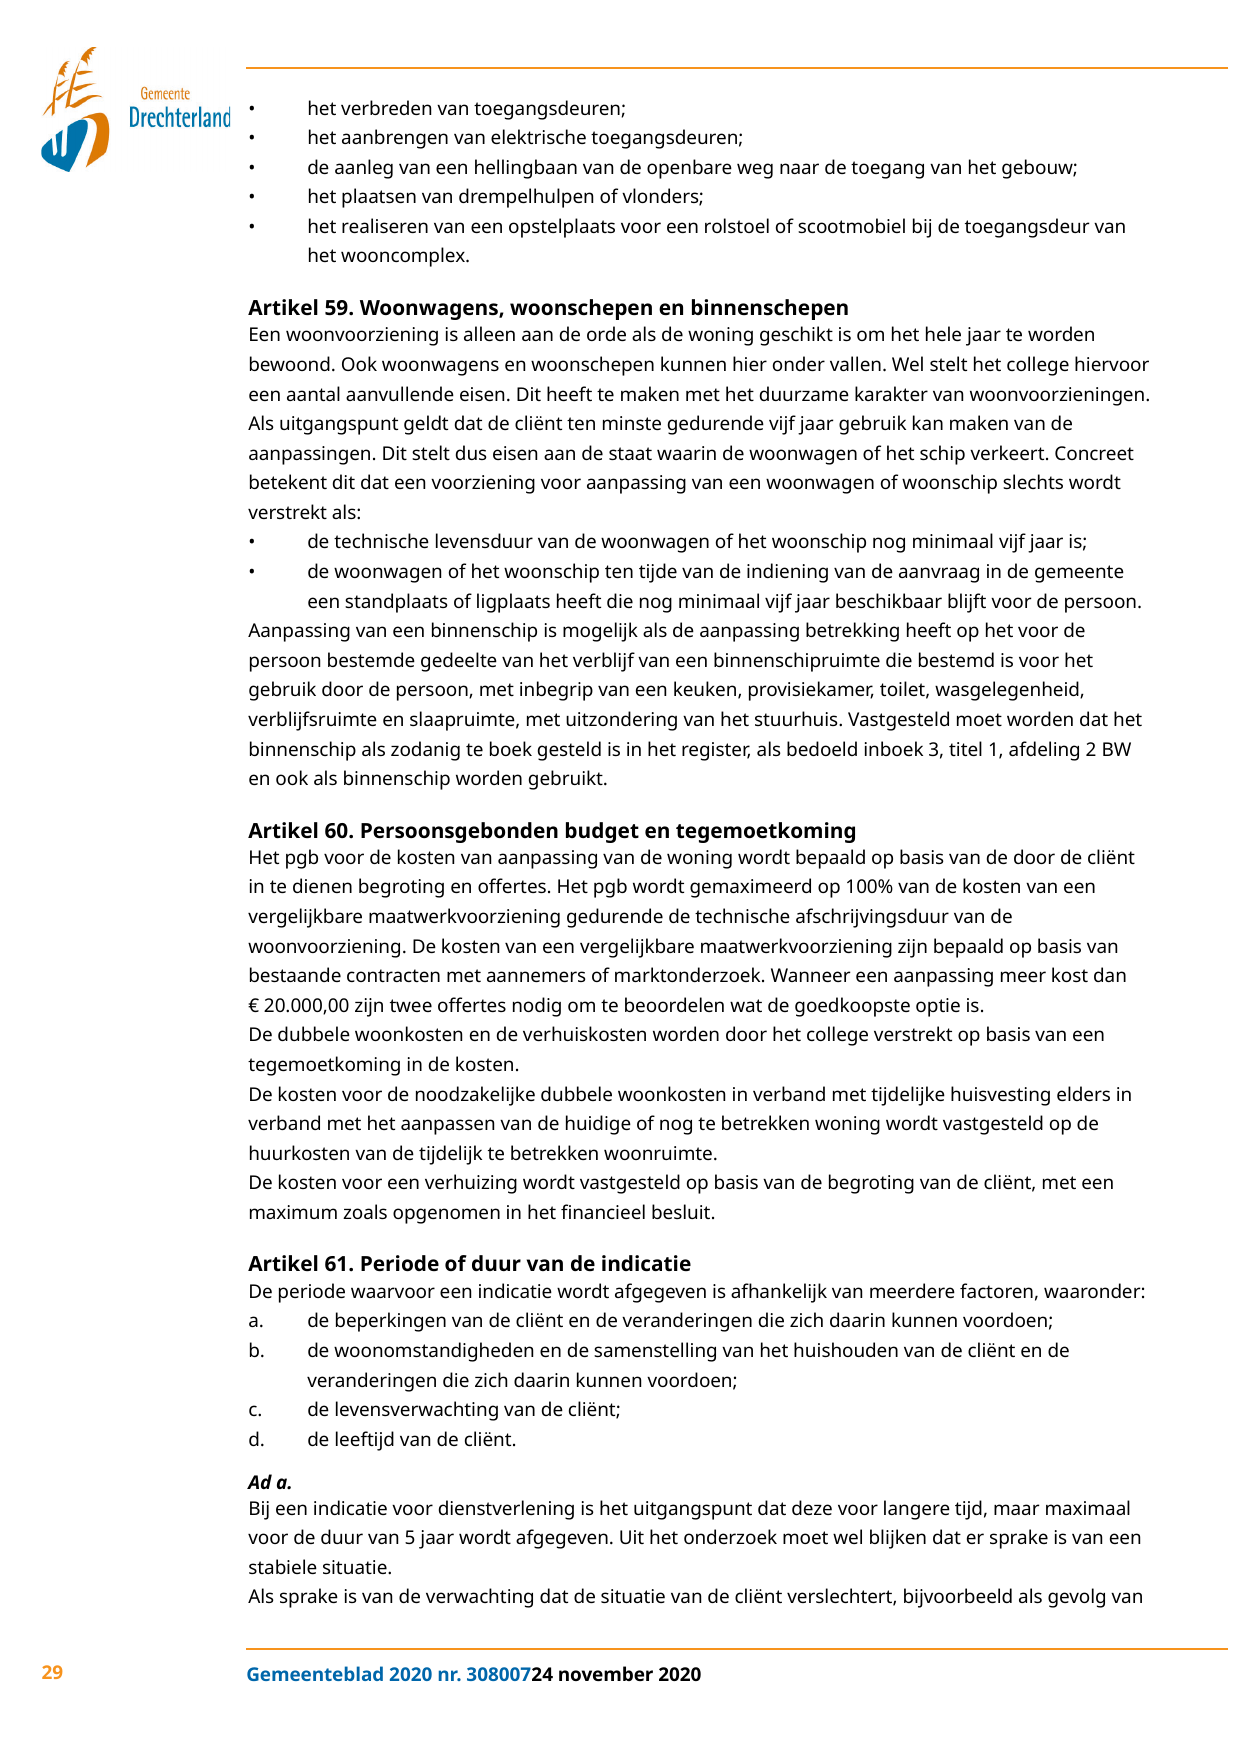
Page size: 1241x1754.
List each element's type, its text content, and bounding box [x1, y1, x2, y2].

text De dubbele woonkosten en de verhuiskosten worden door het college verstrekt op basis van een tegemoetkoming in de kosten. [248, 1022, 1152, 1077]
text Aanpassing van een binnenschip is mogelijk als de aanpassing betrekking heeft op het voor de persoon bestemde gedeelte van het verblijf van een binnenschipruimte die bestemd is voor het gebruik door de persoon, met inbegrip van een keuken, provisiekamer, toilet, wasgelegenheid, verblijfsruimte en slaapruimte, met uitzondering van het stuurhuis. Vastgesteld moet worden dat het binnenschip als zodanig te boek gesteld is in het register, als bedoeld inboek 3, titel 1, afdeling 2 BW en ook als binnenschip worden gebruikt. [248, 617, 1152, 791]
list de levensverwachting van de cliënt; [248, 1396, 1152, 1422]
text Artikel 59. Woonwagens, woonschepen en binnenschepen [248, 293, 1152, 322]
text De kosten voor een verhuizing wordt vastgesteld op basis van de begroting van de cliënt, met een maximum zoals opgenomen in het financieel besluit. [248, 1169, 1152, 1225]
text Het pgb voor de kosten van aanpassing van de woning wordt bepaald op basis van de door de cliënt in te dienen begroting en offertes. Het pgb wordt gemaximeerd op 100% van de kosten van een vergelijkbare maatwerkvoorziening gedurende de technische afschrijvingsduur van de woonvoorziening. De kosten van een vergelijkbare maatwerkvoorziening zijn bepaald op basis van bestaande contracten met aannemers of marktonderzoek. Wanneer een aanpassing meer kost dan € 20.000,00 zijn twee offertes nodig om te beoordelen wat de goedkoopste optie is. [248, 844, 1152, 1018]
text De kosten voor de noodzakelijke dubbele woonkosten in verband met tijdelijke huisvesting elders in verband met het aanpassen van de huidige of nog te betrekken woning wordt vastgesteld op de huurkosten van de tijdelijk te betrekken woonruimte. [248, 1081, 1152, 1166]
list de technische levensduur van de woonwagen of het woonschip nog minimaal vijf jaar is; [248, 529, 1152, 554]
text Artikel 60. Persoonsgebonden budget en tegemoetkoming [248, 816, 1152, 844]
list de beperkingen van de cliënt en de veranderingen die zich daarin kunnen voordoen; [248, 1308, 1152, 1333]
list de leeftijd van de cliënt. [248, 1426, 1152, 1452]
picture [226, 115, 231, 124]
list het verbreden van toegangsdeuren; [248, 95, 1152, 121]
picture [41, 158, 64, 172]
text Bij een indicatie voor dienstverlening is het uitgangspunt dat deze voor langere tijd, maar maximaal voor de duur van 5 jaar wordt afgegeven. Uit het onderzoek moet wel blijken dat er sprake is van een stabiele situatie. [248, 1495, 1152, 1580]
text Artikel 61. Periode of duur van de indicatie [248, 1249, 1152, 1278]
list het aanbrengen van elektrische toegangsdeuren; [248, 124, 1152, 150]
text Ad a. [248, 1469, 1152, 1495]
list de woonomstandigheden en de samenstelling van het huishouden van de cliënt en de veranderingen die zich daarin kunnen voordoen; [248, 1337, 1152, 1392]
text Een woonvoorziening is alleen aan de orde als de woning geschikt is om het hele jaar te worden bewoond. Ook woonwagens en woonschepen kunnen hier onder vallen. Wel stelt het college hiervoor een aantal aanvullende eisen. Dit heeft te maken met het duurzame karakter van woonvoorzieningen. Als uitgangspunt geldt dat de cliënt ten minste gedurende vijf jaar gebruik kan maken van de aanpassingen. Dit stelt dus eisen aan de staat waarin de woonwagen of het schip verkeert. Concreet betekent dit dat een voorziening voor aanpassing van een woonwagen of woonschip slechts wordt verstrekt als: [248, 322, 1152, 525]
text Als sprake is van de verwachting dat de situatie van de cliënt verslechtert, bijvoorbeeld als gevolg van [248, 1583, 1152, 1609]
text De periode waarvoor een indicatie wordt afgegeven is afhankelijk van meerdere factoren, waaronder: [248, 1278, 1152, 1304]
picture [41, 47, 231, 172]
list het plaatsen van drempelhulpen of vlonders; [248, 183, 1152, 209]
list het realiseren van een opstelplaats voor een rolstoel of scootmobiel bij de toegangsdeur van het wooncomplex. [248, 213, 1152, 268]
list de woonwagen of het woonschip ten tijde van de indiening van de aanvraag in de gemeente een standplaats of ligplaats heeft die nog minimaal vijf jaar beschikbaar blijft voor de persoon. [248, 558, 1152, 613]
list de aanleg van een hellingbaan van de openbare weg naar de toegang van het gebouw; [248, 154, 1152, 180]
